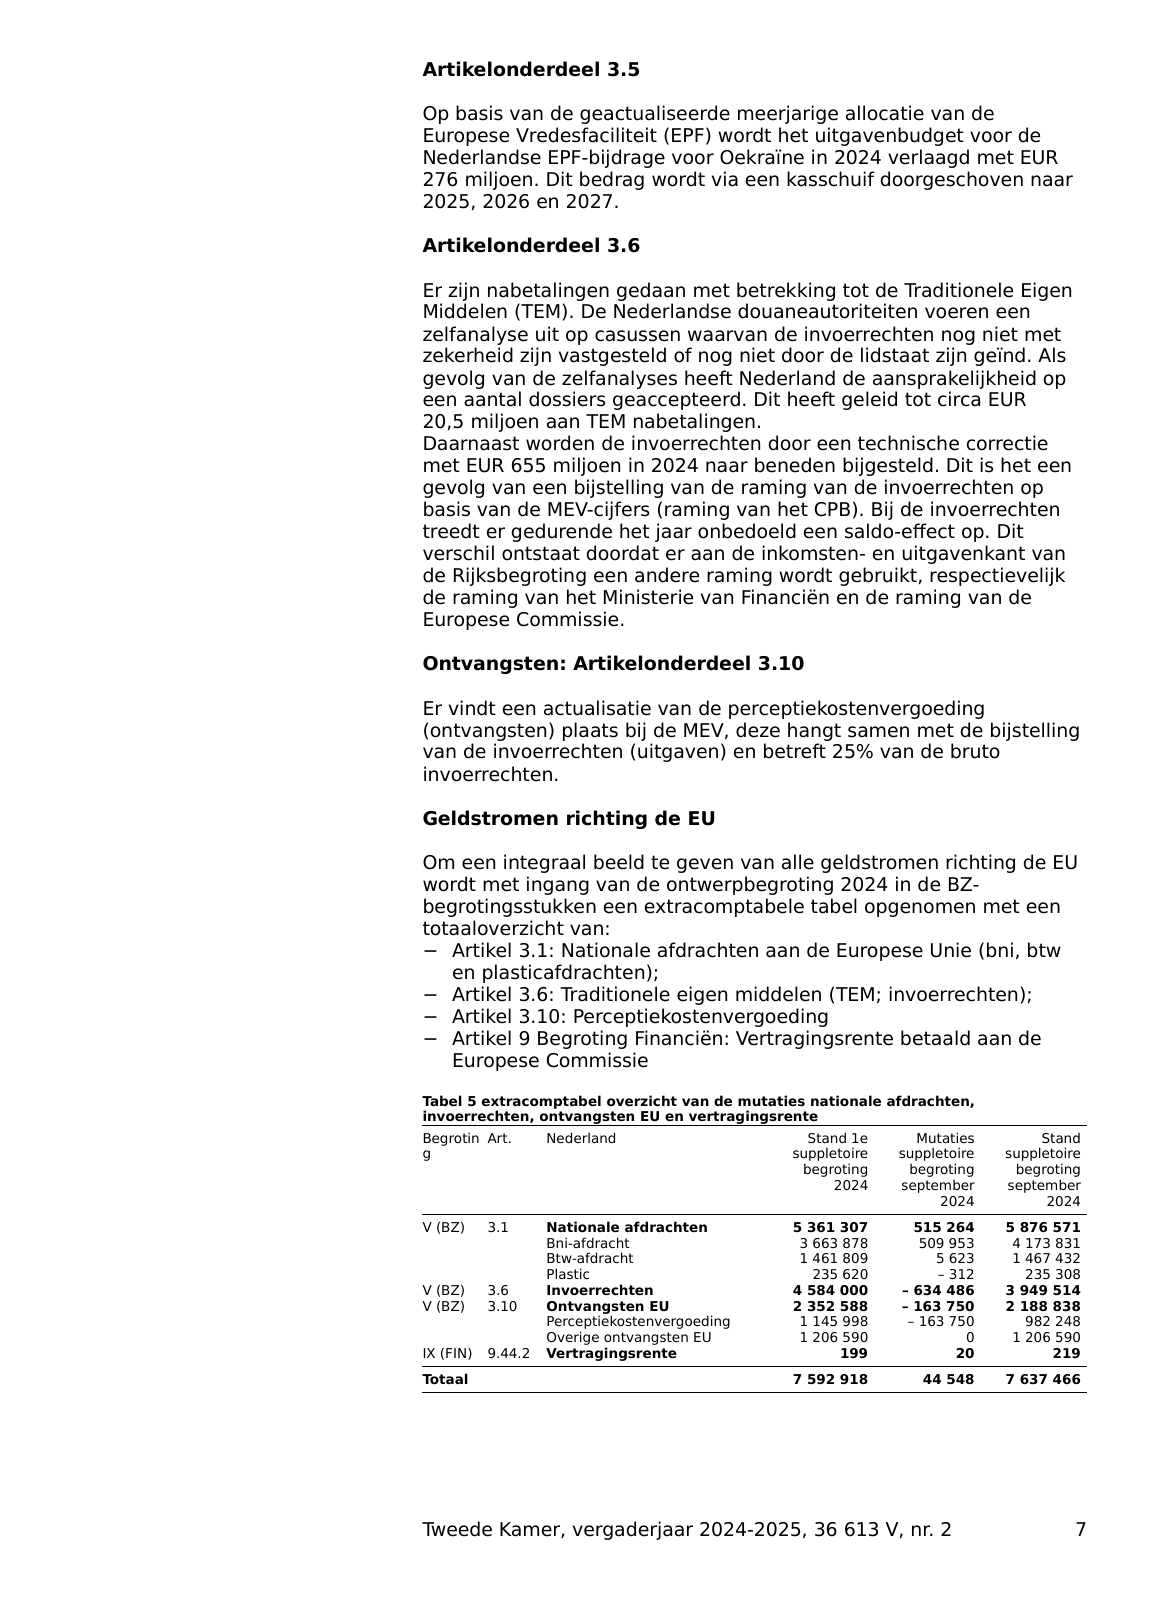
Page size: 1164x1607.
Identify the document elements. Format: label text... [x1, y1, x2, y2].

table_cell 5 623 [874, 1251, 980, 1267]
table_cell V (BZ) [422, 1298, 481, 1314]
text − Artikel 9 Begroting Financiën: Vertragingsrente betaald aan de Europese Commissie [422, 1028, 1087, 1072]
table_cell Ontvangsten EU [540, 1298, 768, 1314]
table_cell Btw-afdracht [540, 1251, 768, 1267]
text Er vindt een actualisatie van de perceptiekostenvergoeding (ontvangsten) plaats bij de MEV, deze hangt samen met de bijstelling van de invoerrechten (uitgaven) en betreft 25% van de bruto invoerrechten. [422, 697, 1087, 785]
table_cell Stand suppletoire begroting september 2024 [980, 1126, 1087, 1214]
table_cell 3 949 514 [980, 1283, 1087, 1298]
subtitle Artikelonderdeel 3.5 [422, 59, 1087, 81]
table_cell 1 145 998 [768, 1314, 874, 1330]
table_cell 2 188 838 [980, 1298, 1087, 1314]
table_cell Bni-afdracht [540, 1235, 768, 1251]
text − Artikel 3.6: Traditionele eigen middelen (TEM; invoerrechten); [422, 984, 1087, 1006]
table_cell 3.6 [481, 1283, 540, 1298]
table_cell 3 663 878 [768, 1235, 874, 1251]
table_cell 1 467 432 [980, 1251, 1087, 1267]
table_cell [422, 1314, 481, 1330]
text Er zijn nabetalingen gedaan met betrekking tot de Traditionele Eigen Middelen (TEM). De Nederlandse douaneautoriteiten voeren een zelfanalyse uit op casussen waarvan de invoerrechten nog niet met zekerheid zijn vastgesteld of nog niet door de lidstaat zijn geïnd. Als gevolg van de zelfanalyses heeft Nederland de aansprakelijkheid op een aantal dossiers geaccepteerd. Dit heeft geleid tot circa EUR 20,5 miljoen aan TEM nabetalingen. [422, 279, 1087, 433]
table_cell [422, 1235, 481, 1251]
table_cell [481, 1251, 540, 1267]
text Daarnaast worden de invoerrechten door een technische correctie met EUR 655 miljoen in 2024 naar beneden bijgesteld. Dit is het een gevolg van een bijstelling van de raming van de invoerrechten op basis van de MEV-cijfers (raming van het CPB). Bij de invoerrechten treedt er gedurende het jaar onbedoeld een saldo-effect op. Dit verschil ontstaat doordat er aan de inkomsten- en uitgavenkant van de Rijksbegroting een andere raming wordt gebruikt, respectievelijk de raming van het Ministerie van Financiën en de raming van de Europese Commissie. [422, 433, 1087, 631]
table_cell 7 592 918 [768, 1367, 874, 1392]
text − Artikel 3.10: Perceptiekostenvergoeding [422, 1006, 1087, 1028]
table_cell [481, 1267, 540, 1283]
table_cell [422, 1330, 481, 1346]
table_cell 3.1 [481, 1215, 540, 1235]
table_cell 7 637 466 [980, 1367, 1087, 1392]
table_cell 219 [980, 1346, 1087, 1366]
table_cell 44 548 [874, 1367, 980, 1392]
table_cell 2 352 588 [768, 1298, 874, 1314]
table_cell 4 584 000 [768, 1283, 874, 1298]
table_cell [481, 1330, 540, 1346]
table_cell 235 620 [768, 1267, 874, 1283]
table_cell IX (FIN) [422, 1346, 481, 1366]
subtitle Artikelonderdeel 3.6 [422, 235, 1087, 257]
table_cell 20 [874, 1346, 980, 1366]
table_cell [422, 1267, 481, 1283]
table_cell Art. [481, 1126, 540, 1214]
table_cell – 312 [874, 1267, 980, 1283]
table_cell V (BZ) [422, 1283, 481, 1298]
table_cell Plastic [540, 1267, 768, 1283]
table_cell 9.44.2 [481, 1346, 540, 1366]
table_cell 4 173 831 [980, 1235, 1087, 1251]
table_cell [422, 1251, 481, 1267]
table_cell Nederland [540, 1126, 768, 1214]
table_cell Vertragingsrente [540, 1346, 768, 1366]
subtitle Geldstromen richting de EU [422, 808, 1087, 829]
table_cell Perceptiekostenvergoeding [540, 1314, 768, 1330]
table_cell 0 [874, 1330, 980, 1346]
table_cell Begroting [422, 1126, 481, 1214]
table_cell 5 361 307 [768, 1215, 874, 1235]
table_cell 1 206 590 [980, 1330, 1087, 1346]
subtitle Ontvangsten: Artikelonderdeel 3.10 [422, 653, 1087, 675]
table_cell 509 953 [874, 1235, 980, 1251]
table_cell Nationale afdrachten [540, 1215, 768, 1235]
table_cell Mutaties suppletoire begroting september 2024 [874, 1126, 980, 1214]
table_cell – 163 750 [874, 1298, 980, 1314]
table_cell 1 206 590 [768, 1330, 874, 1346]
table_cell Invoerrechten [540, 1283, 768, 1298]
text Om een integraal beeld te geven van alle geldstromen richting de EU wordt met ingang van de ontwerpbegroting 2024 in de BZ-begrotingsstukken een extracomptabele tabel opgenomen met een totaaloverzicht van: [422, 852, 1087, 940]
table_cell 235 308 [980, 1267, 1087, 1283]
table_cell 3.10 [481, 1298, 540, 1314]
table_cell V (BZ) [422, 1215, 481, 1235]
table_cell Totaal [422, 1367, 768, 1392]
table_cell [481, 1314, 540, 1330]
table_cell Stand 1e suppletoire begroting 2024 [768, 1126, 874, 1214]
table_cell 982 248 [980, 1314, 1087, 1330]
table_cell [481, 1235, 540, 1251]
table_cell 5 876 571 [980, 1215, 1087, 1235]
text Op basis van de geactualiseerde meerjarige allocatie van de Europese Vredesfaciliteit (EPF) wordt het uitgavenbudget voor de Nederlandse EPF-bijdrage voor Oekraïne in 2024 verlaagd met EUR 276 miljoen. Dit bedrag wordt via een kasschuif doorgeschoven naar 2025, 2026 en 2027. [422, 103, 1087, 213]
table_cell – 163 750 [874, 1314, 980, 1330]
table_header Tabel 5 extracomptabel overzicht van de mutaties nationale afdrachten, invoerrechten, ontvangsten EU en vertragingsrente [422, 1094, 1087, 1125]
text − Artikel 3.1: Nationale afdrachten aan de Europese Unie (bni, btw en plasticafdrachten); [422, 940, 1087, 984]
table_cell Overige ontvangsten EU [540, 1330, 768, 1346]
table_cell – 634 486 [874, 1283, 980, 1298]
table_cell 1 461 809 [768, 1251, 874, 1267]
table_cell 199 [768, 1346, 874, 1366]
table_cell 515 264 [874, 1215, 980, 1235]
